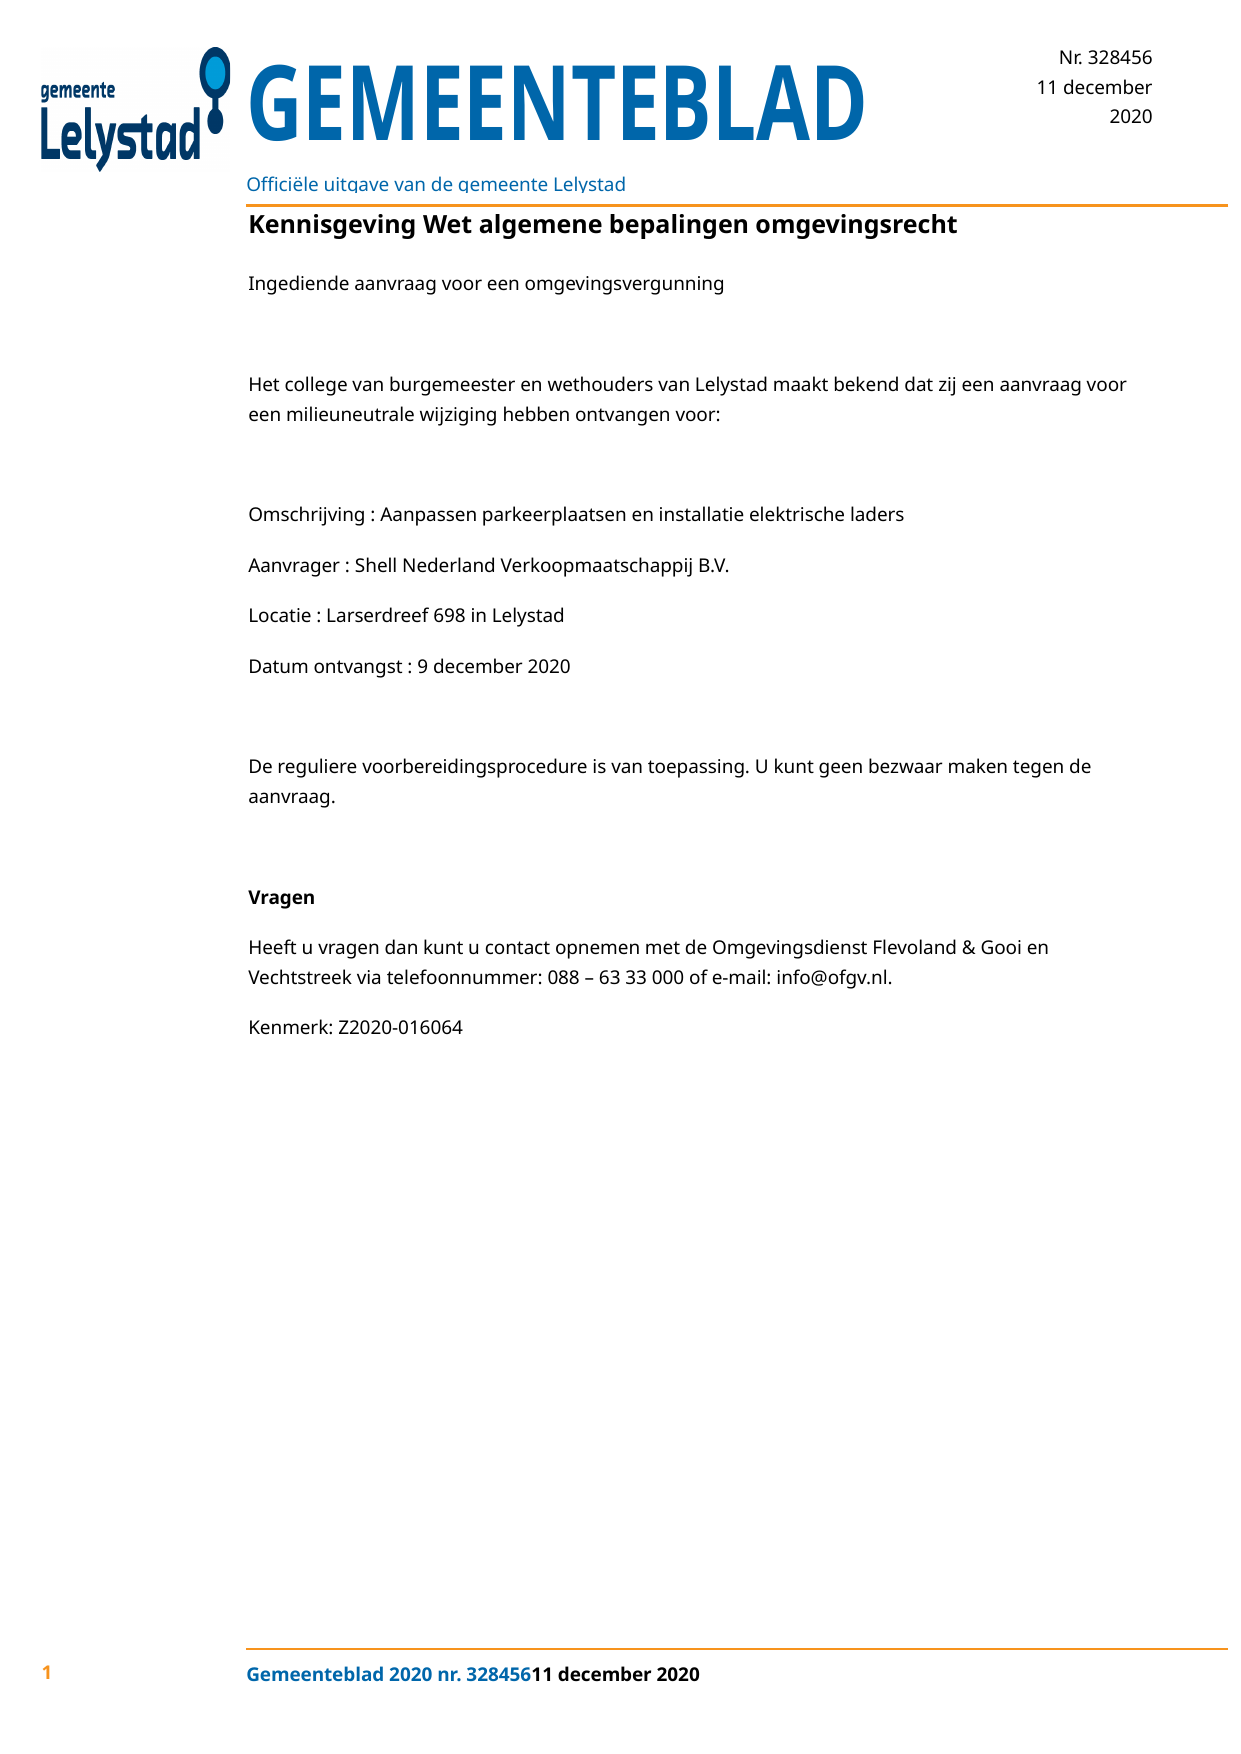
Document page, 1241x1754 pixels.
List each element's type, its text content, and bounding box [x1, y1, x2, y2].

text Omschrijving : Aanpassen parkeerplaatsen en installatie elektrische laders [248, 502, 1152, 527]
text Vragen [248, 884, 1152, 910]
text Aanvrager : Shell Nederland Verkoopmaatschappij B.V. [248, 552, 1152, 578]
text Datum ontvangst : 9 december 2020 [248, 653, 1152, 678]
picture [41, 47, 231, 172]
text Heeft u vragen dan kunt u contact opnemen met de Omgevingsdienst Flevoland & Gooi en Vechtstreek via telefoonnummer: 088 – 63 33 000 of e-mail: info@ofgv.nl. [248, 934, 1152, 990]
text Locatie : Larserdreef 698 in Lelystad [248, 602, 1152, 628]
text De reguliere voorbereidingsprocedure is van toepassing. U kunt geen bezwaar maken tegen de aanvraag. [248, 754, 1152, 809]
text Het college van burgemeester en wethouders van Lelystad maakt bekend dat zij een aanvraag voor een milieuneutrale wijziging hebben ontvangen voor: [248, 371, 1152, 426]
text Ingediende aanvraag voor een omgevingsvergunning [248, 270, 1152, 296]
text Kennisgeving Wet algemene bepalingen omgevingsrecht [248, 207, 1152, 241]
text Kenmerk: Z2020-016064 [248, 1014, 1152, 1040]
